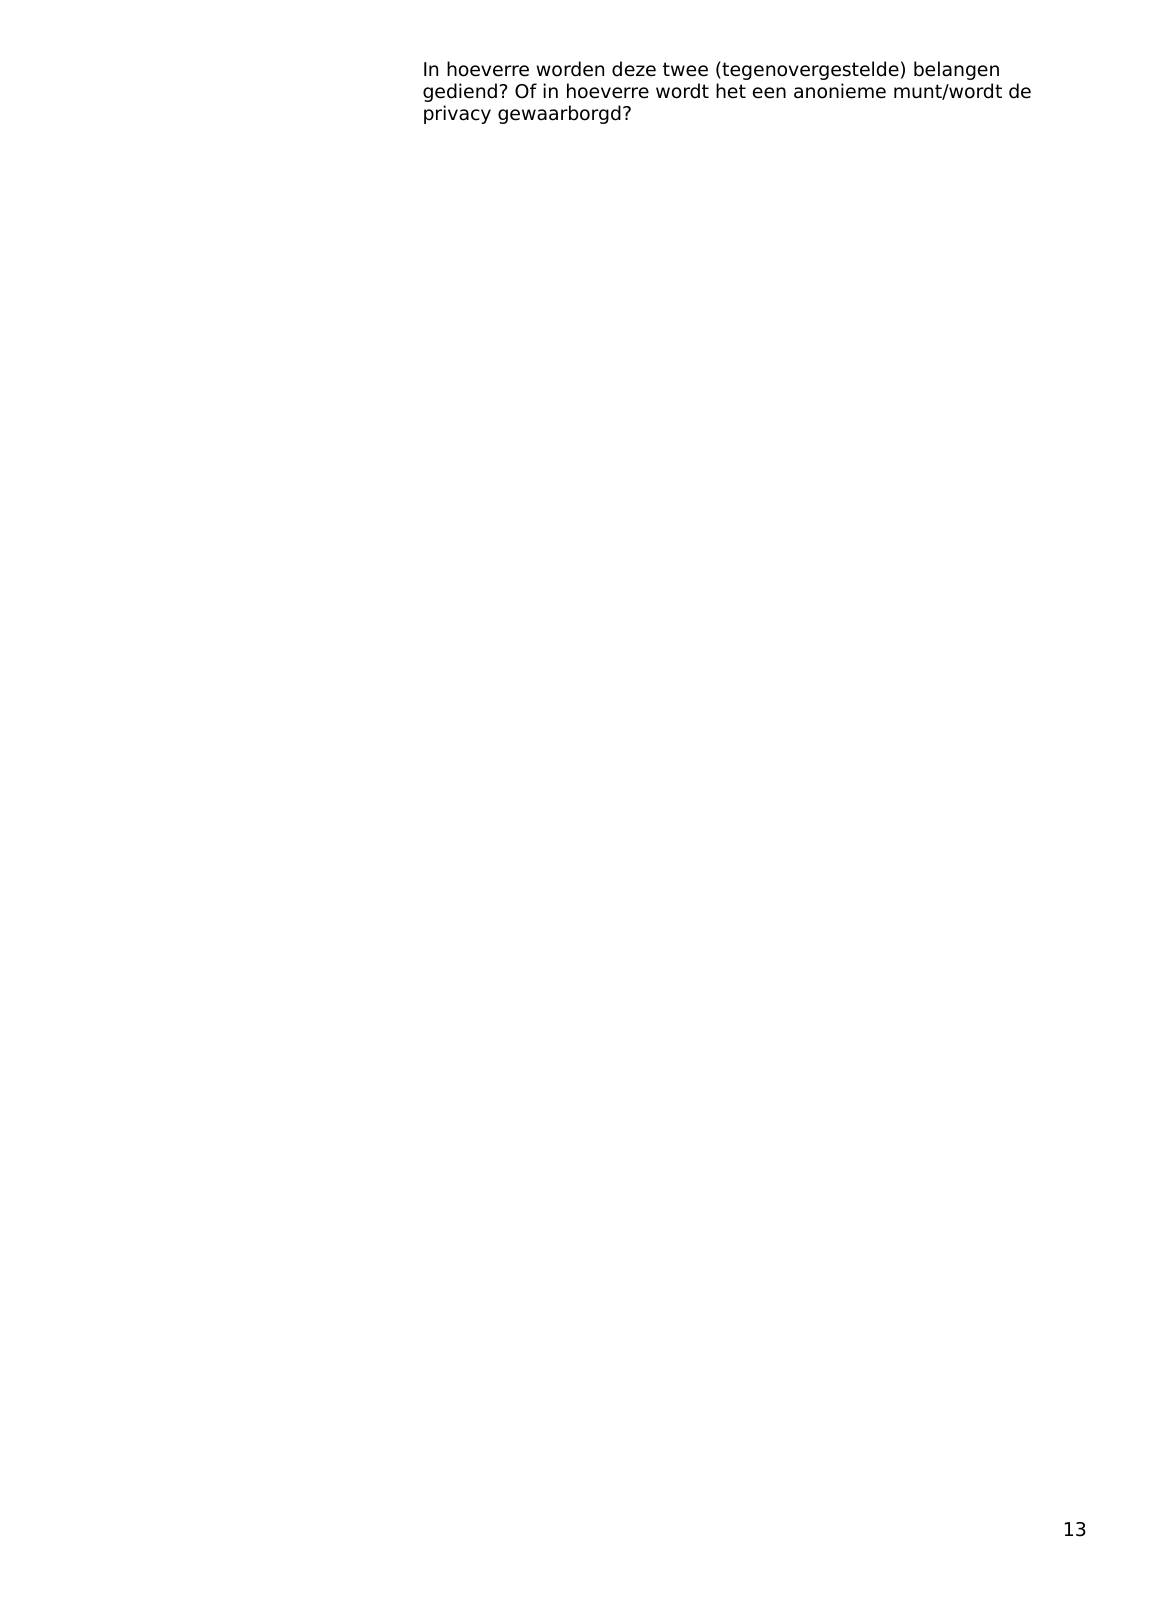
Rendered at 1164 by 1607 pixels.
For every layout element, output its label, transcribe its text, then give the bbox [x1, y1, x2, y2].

text In hoeverre worden deze twee (tegenovergestelde) belangen gediend? Of in hoeverre wordt het een anonieme munt/wordt de privacy gewaarborgd? [422, 59, 1087, 125]
